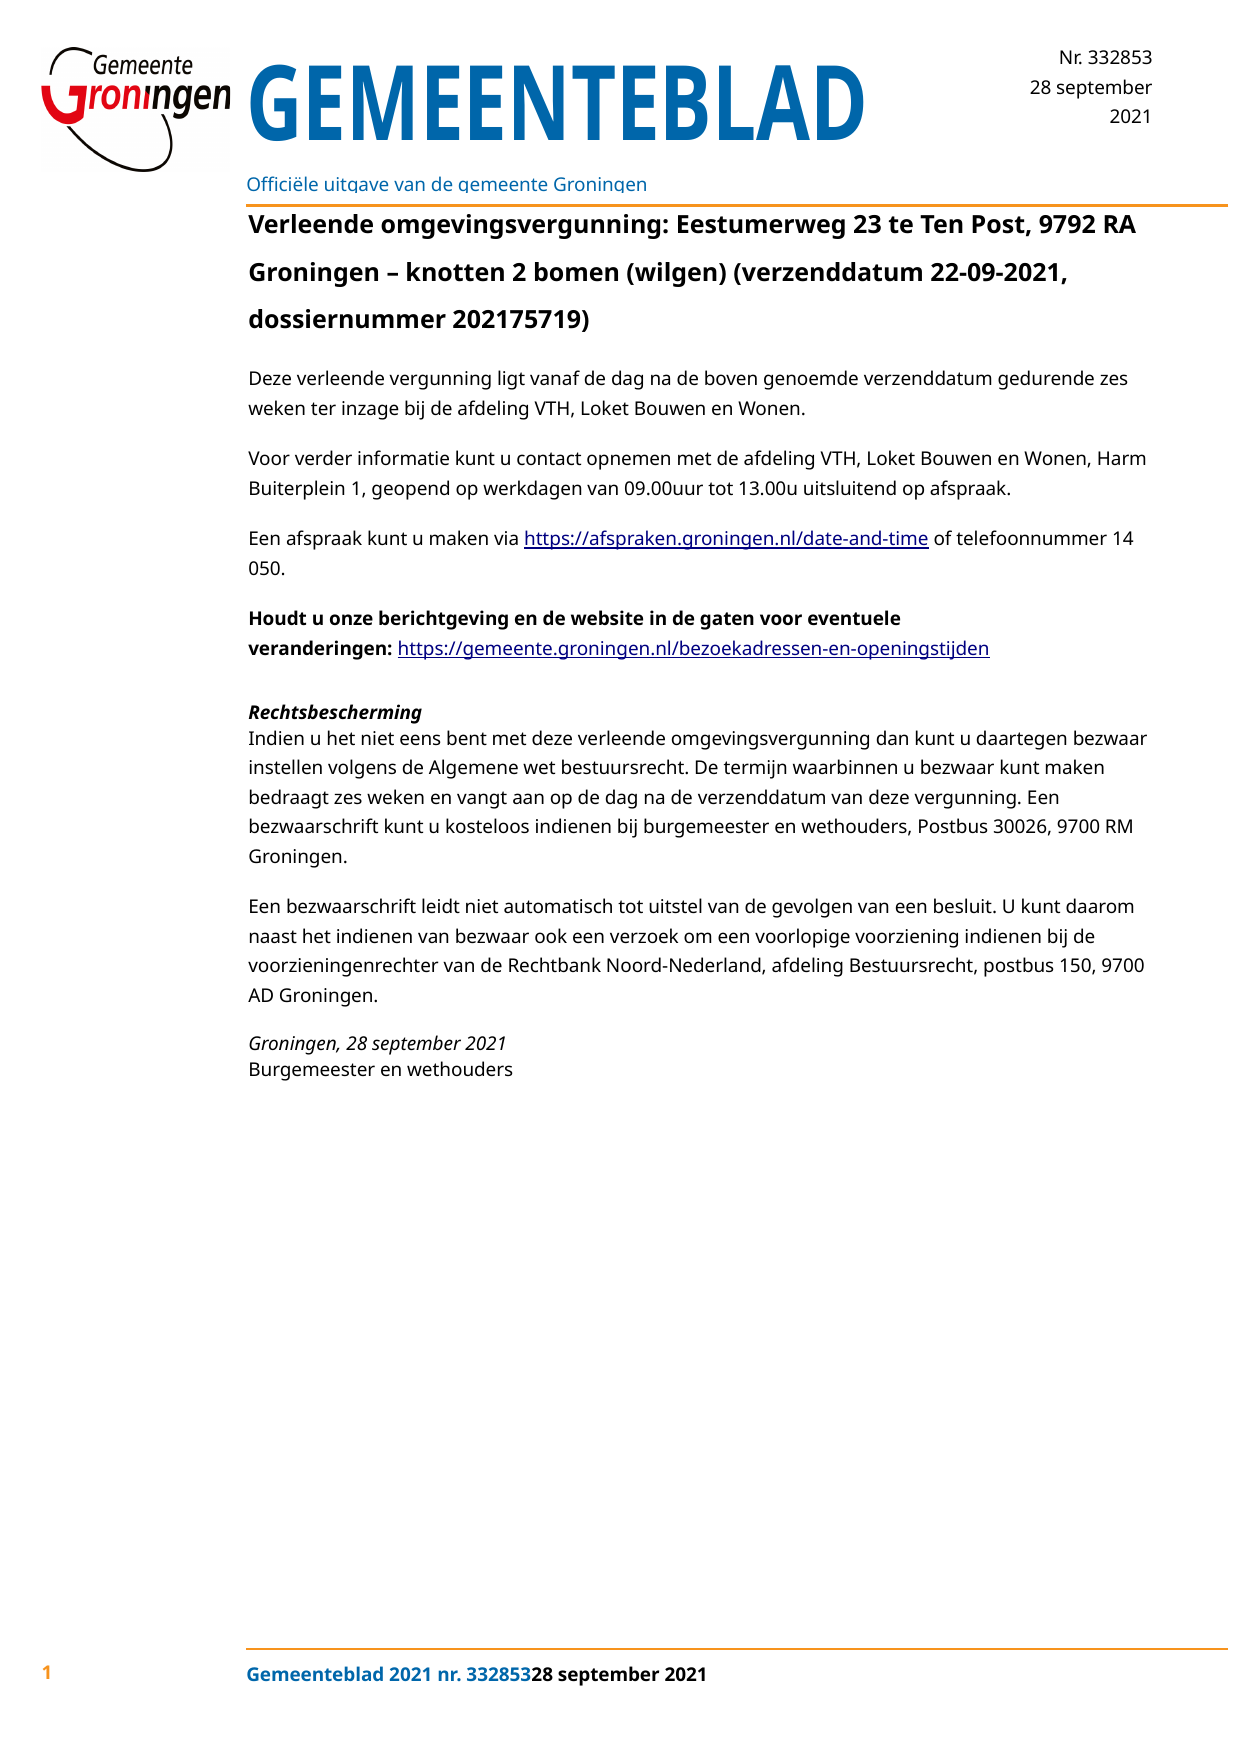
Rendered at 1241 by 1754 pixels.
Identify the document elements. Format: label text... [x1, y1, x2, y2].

picture [41, 47, 231, 172]
text Deze verleende vergunning ligt vanaf de dag na de boven genoemde verzenddatum gedurende zes weken ter inzage bij de afdeling VTH, Loket Bouwen en Wonen. [248, 366, 1152, 421]
text Indien u het niet eens bent met deze verleende omgevingsvergunning dan kunt u daartegen bezwaar instellen volgens de Algemene wet bestuursrecht. De termijn waarbinnen u bezwaar kunt maken bedraagt zes weken en vangt aan op de dag na de verzenddatum van deze vergunning. Een bezwaarschrift kunt u kosteloos indienen bij burgemeester en wethouders, Postbus 30026, 9700 RM Groningen. [248, 725, 1152, 869]
text Verleende omgevingsvergunning: Eestumerweg 23 te Ten Post, 9792 RA Groningen – knotten 2 bomen (wilgen) (verzenddatum 22-09-2021, dossiernummer 202175719) [248, 207, 1152, 336]
text Voor verder informatie kunt u contact opnemen met de afdeling VTH, Loket Bouwen en Wonen, Harm Buiterplein 1, geopend op werkdagen van 09.00uur tot 13.00u uitsluitend op afspraak. [248, 446, 1152, 501]
text Een bezwaarschrift leidt niet automatisch tot uitstel van de gevolgen van een besluit. U kunt daarom naast het indienen van bezwaar ook een verzoek om een voorlopige voorziening indienen bij de voorzieningenrechter van de Rechtbank Noord-Nederland, afdeling Bestuursrecht, postbus 150, 9700 AD Groningen. [248, 893, 1152, 1008]
text Houdt u onze berichtgeving en de website in de gaten voor eventuele veranderingen: https://gemeente.groningen.nl/bezoekadressen-en-openingstijden [248, 606, 1152, 661]
text Burgemeester en wethouders [248, 1056, 1152, 1082]
text Een afspraak kunt u maken via https://afspraken.groningen.nl/date-and-time of telefoonnummer 14 050. [248, 526, 1152, 581]
text Groningen, 28 september 2021 [248, 1030, 1152, 1056]
text Rechtsbescherming [248, 699, 1152, 725]
